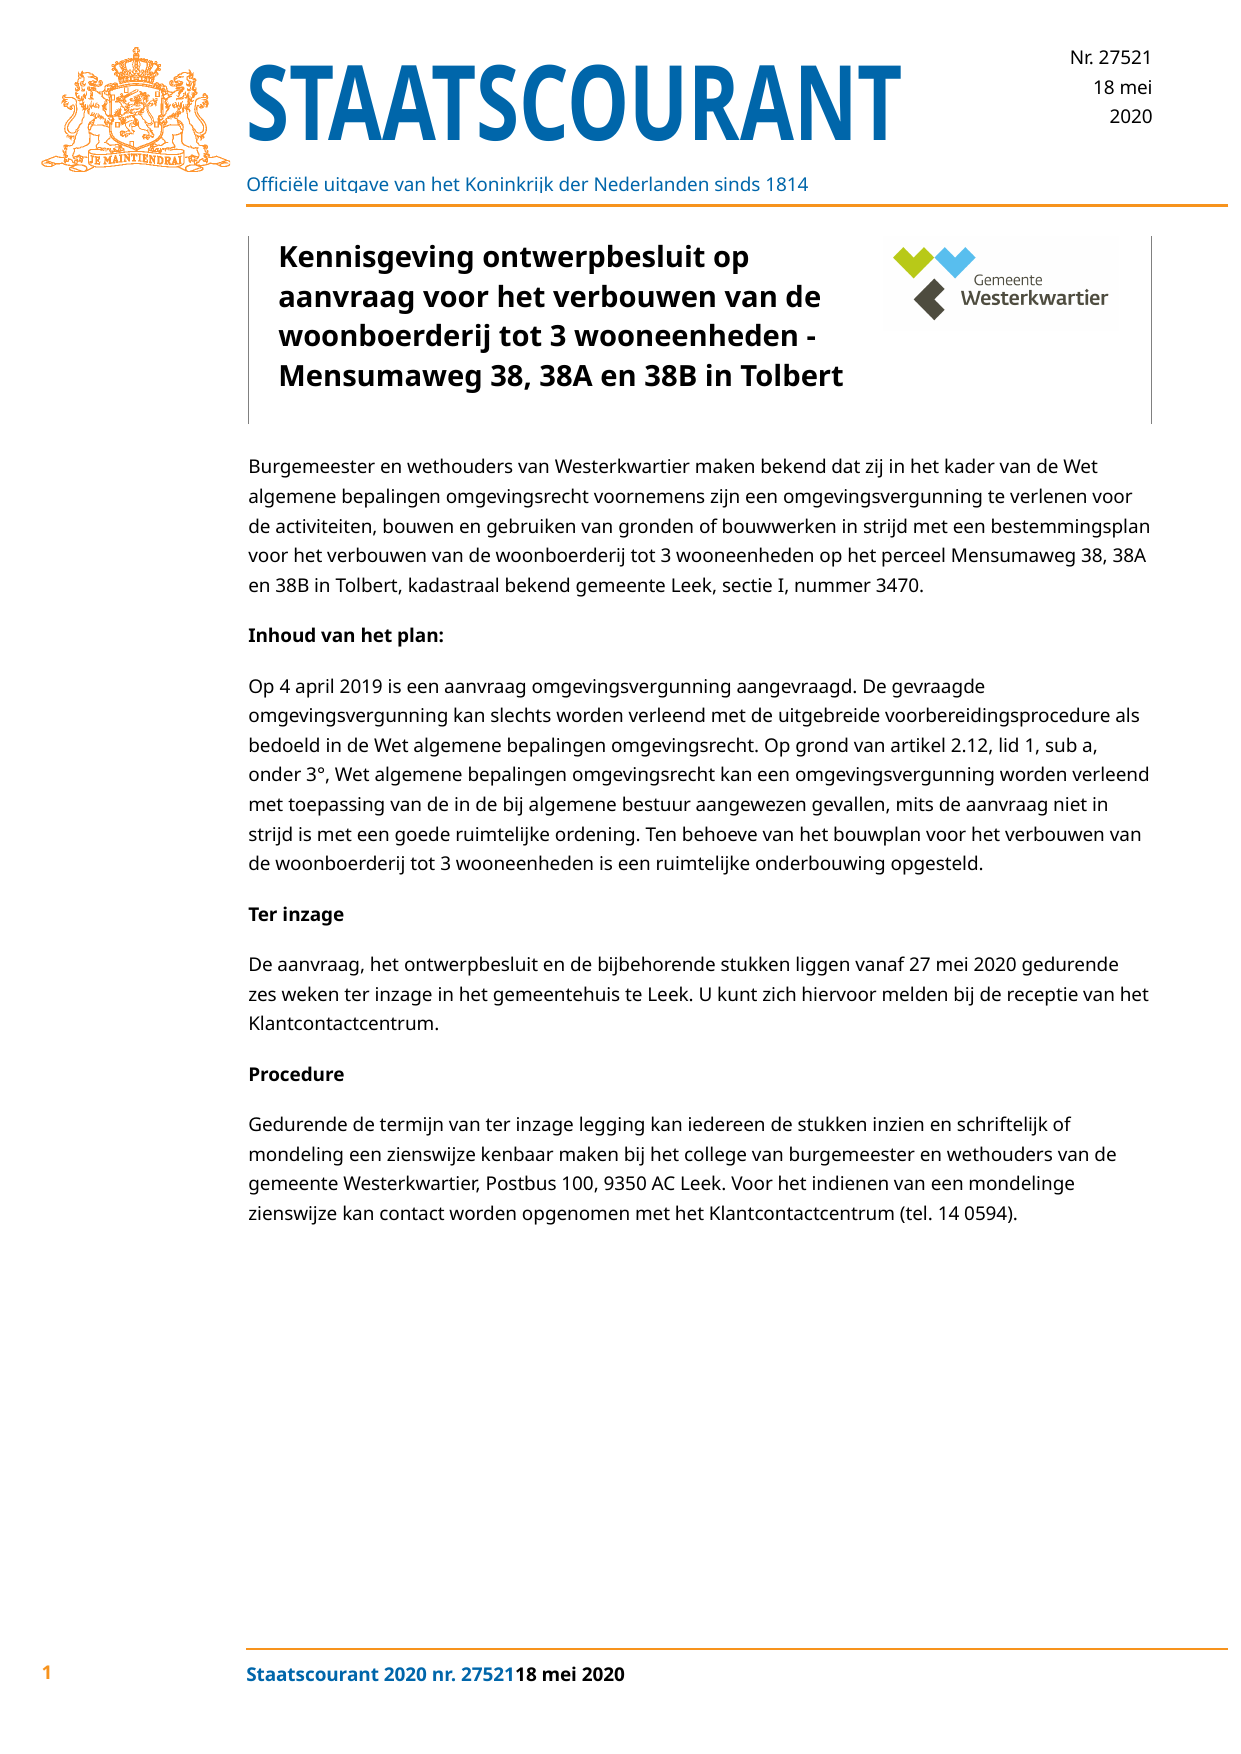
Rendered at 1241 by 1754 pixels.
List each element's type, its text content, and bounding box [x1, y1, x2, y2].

text Op 4 april 2019 is een aanvraag omgevingsvergunning aangevraagd. De gevraagde omgevingsvergunning kan slechts worden verleend met de uitgebreide voorbereidingsprocedure als bedoeld in de Wet algemene bepalingen omgevingsrecht. Op grond van artikel 2.12, lid 1, sub a, onder 3°, Wet algemene bepalingen omgevingsrecht kan een omgevingsvergunning worden verleend met toepassing van de in de bij algemene bestuur aangewezen gevallen, mits de aanvraag niet in strijd is met een goede ruimtelijke ordening. Ten behoeve van het bouwplan voor het verbouwen van de woonboerderij tot 3 wooneenheden is een ruimtelijke onderbouwing opgesteld. [248, 673, 1152, 876]
text Gedurende de termijn van ter inzage legging kan iedereen de stukken inzien en schriftelijk of mondeling een zienswijze kenbaar maken bij het college van burgemeester en wethouders van de gemeente Westerkwartier, Postbus 100, 9350 AC Leek. Voor het indienen van een mondelinge zienswijze kan contact worden opgenomen met het Klantcontactcentrum (tel. 14 0594). [248, 1111, 1152, 1226]
text Burgemeester en wethouders van Westerkwartier maken bekend dat zij in het kader van de Wet algemene bepalingen omgevingsrecht voornemens zijn een omgevingsvergunning te verlenen voor de activiteiten, bouwen en gebruiken van gronden of bouwwerken in strijd met een bestemmingsplan voor het verbouwen van de woonboerderij tot 3 wooneenheden op het perceel Mensumaweg 38, 38A en 38B in Tolbert, kadastraal bekend gemeente Leek, sectie I, nummer 3470. [248, 454, 1152, 598]
table_header Kennisgeving ontwerpbesluit op aanvraag voor het verbouwen van de woonboerderij tot 3 wooneenheden - Mensumaweg 38, 38A en 38B in Tolbert [249, 236, 850, 424]
text De aanvraag, het ontwerpbesluit en de bijbehorende stukken liggen vanaf 27 mei 2020 gedurende zes weken ter inzage in het gemeentehuis te Leek. U kunt zich hiervoor melden bij de receptie van het Klantcontactcentrum. [248, 951, 1152, 1036]
text Inhoud van het plan: [248, 622, 1152, 648]
table_header [850, 236, 1151, 424]
picture [882, 236, 1119, 331]
picture [41, 47, 231, 172]
text Procedure [248, 1061, 1152, 1086]
text Ter inzage [248, 901, 1152, 926]
